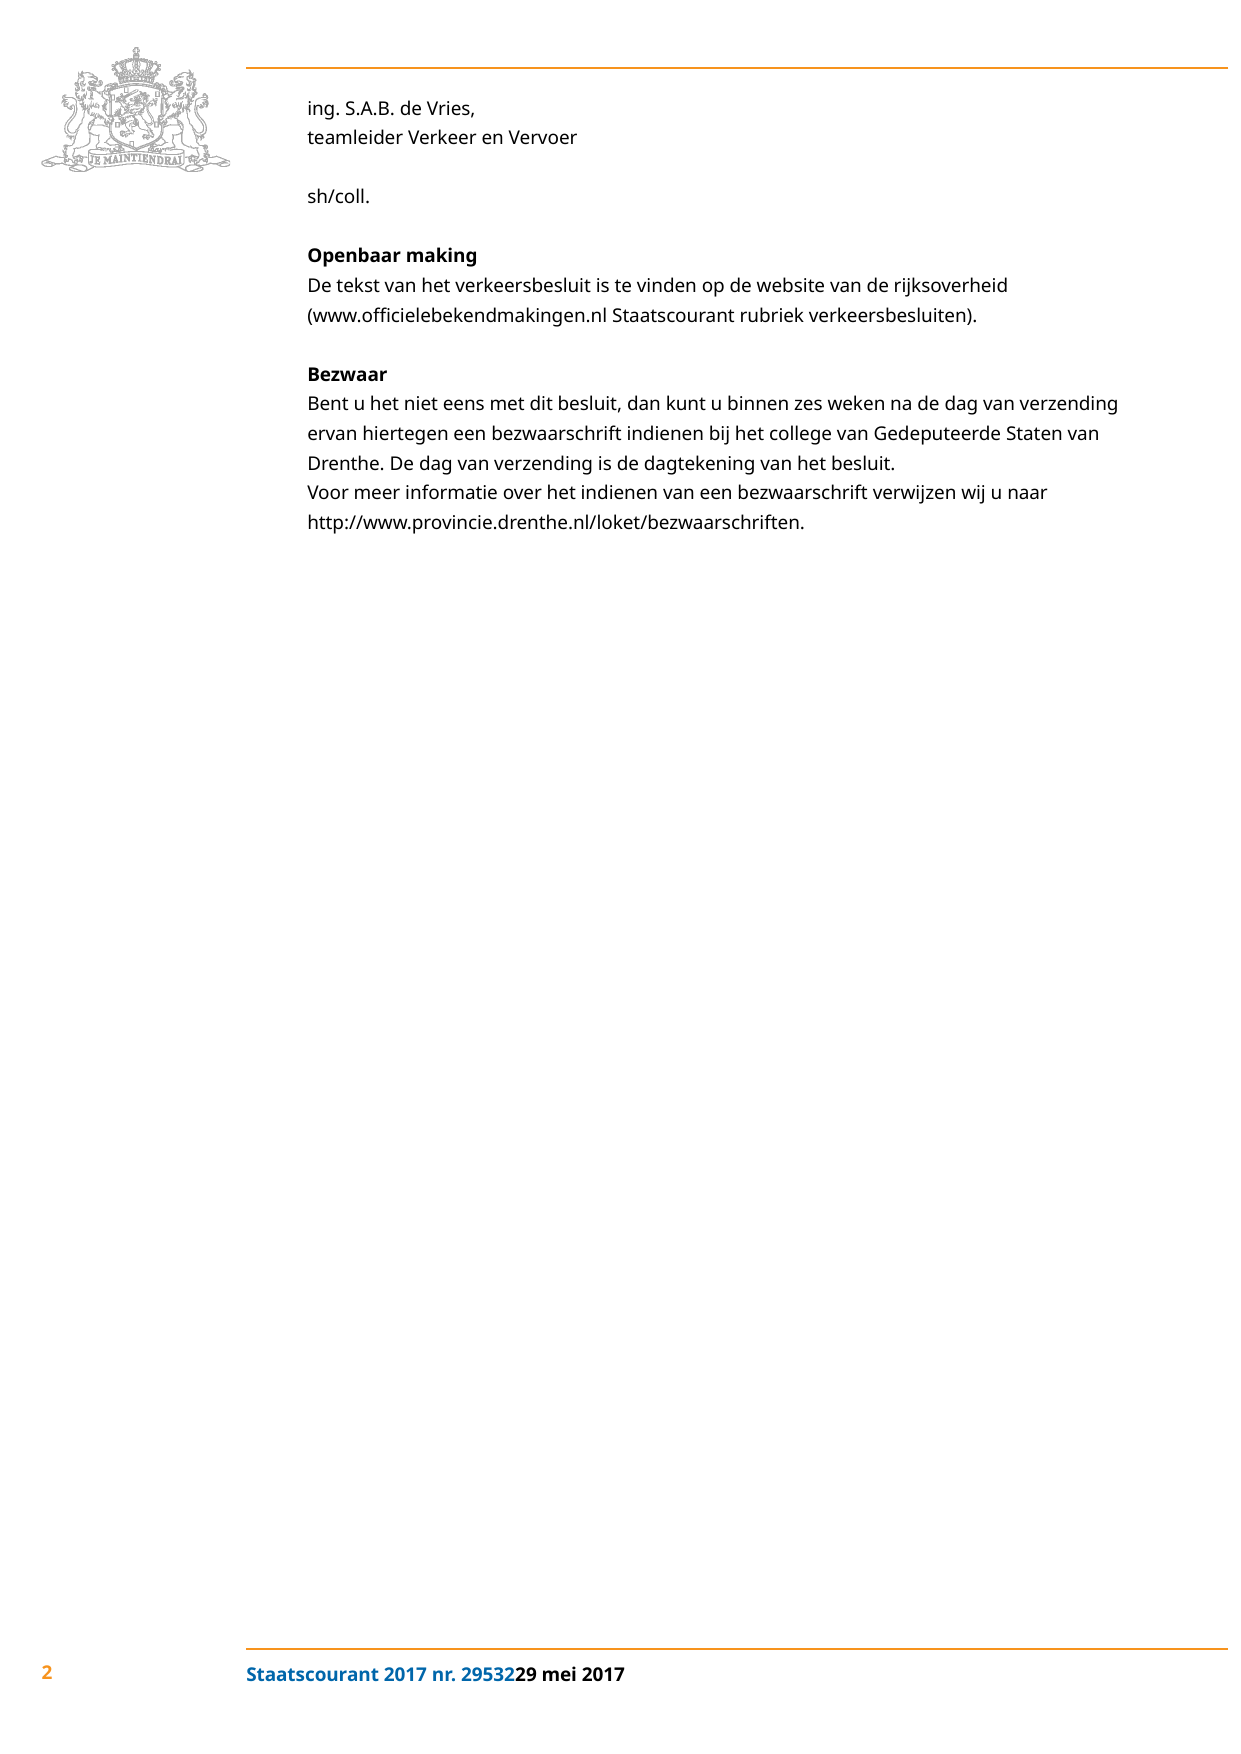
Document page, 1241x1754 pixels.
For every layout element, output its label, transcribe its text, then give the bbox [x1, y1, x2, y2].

list De tekst van het verkeersbesluit is te vinden op de website van de rijksoverheid (www.officielebekendmakingen.nl Staatscourant rubriek verkeersbesluiten). [248, 272, 1152, 328]
list Bent u het niet eens met dit besluit, dan kunt u binnen zes weken na de dag van verzending ervan hiertegen een bezwaarschrift indienen bij het college van Gedeputeerde Staten van Drenthe. De dag van verzending is de dagtekening van het besluit. [248, 391, 1152, 476]
list ing. S.A.B. de Vries, [248, 95, 1152, 121]
list Openbaar making [248, 243, 1152, 268]
list teamleider Verkeer en Vervoer [248, 124, 1152, 150]
picture [41, 47, 231, 172]
list sh/coll. [248, 183, 1152, 209]
list Voor meer informatie over het indienen van een bezwaarschrift verwijzen wij u naar http://www.provincie.drenthe.nl/loket/bezwaarschriften. [248, 479, 1152, 535]
list Bezwaar [248, 361, 1152, 387]
